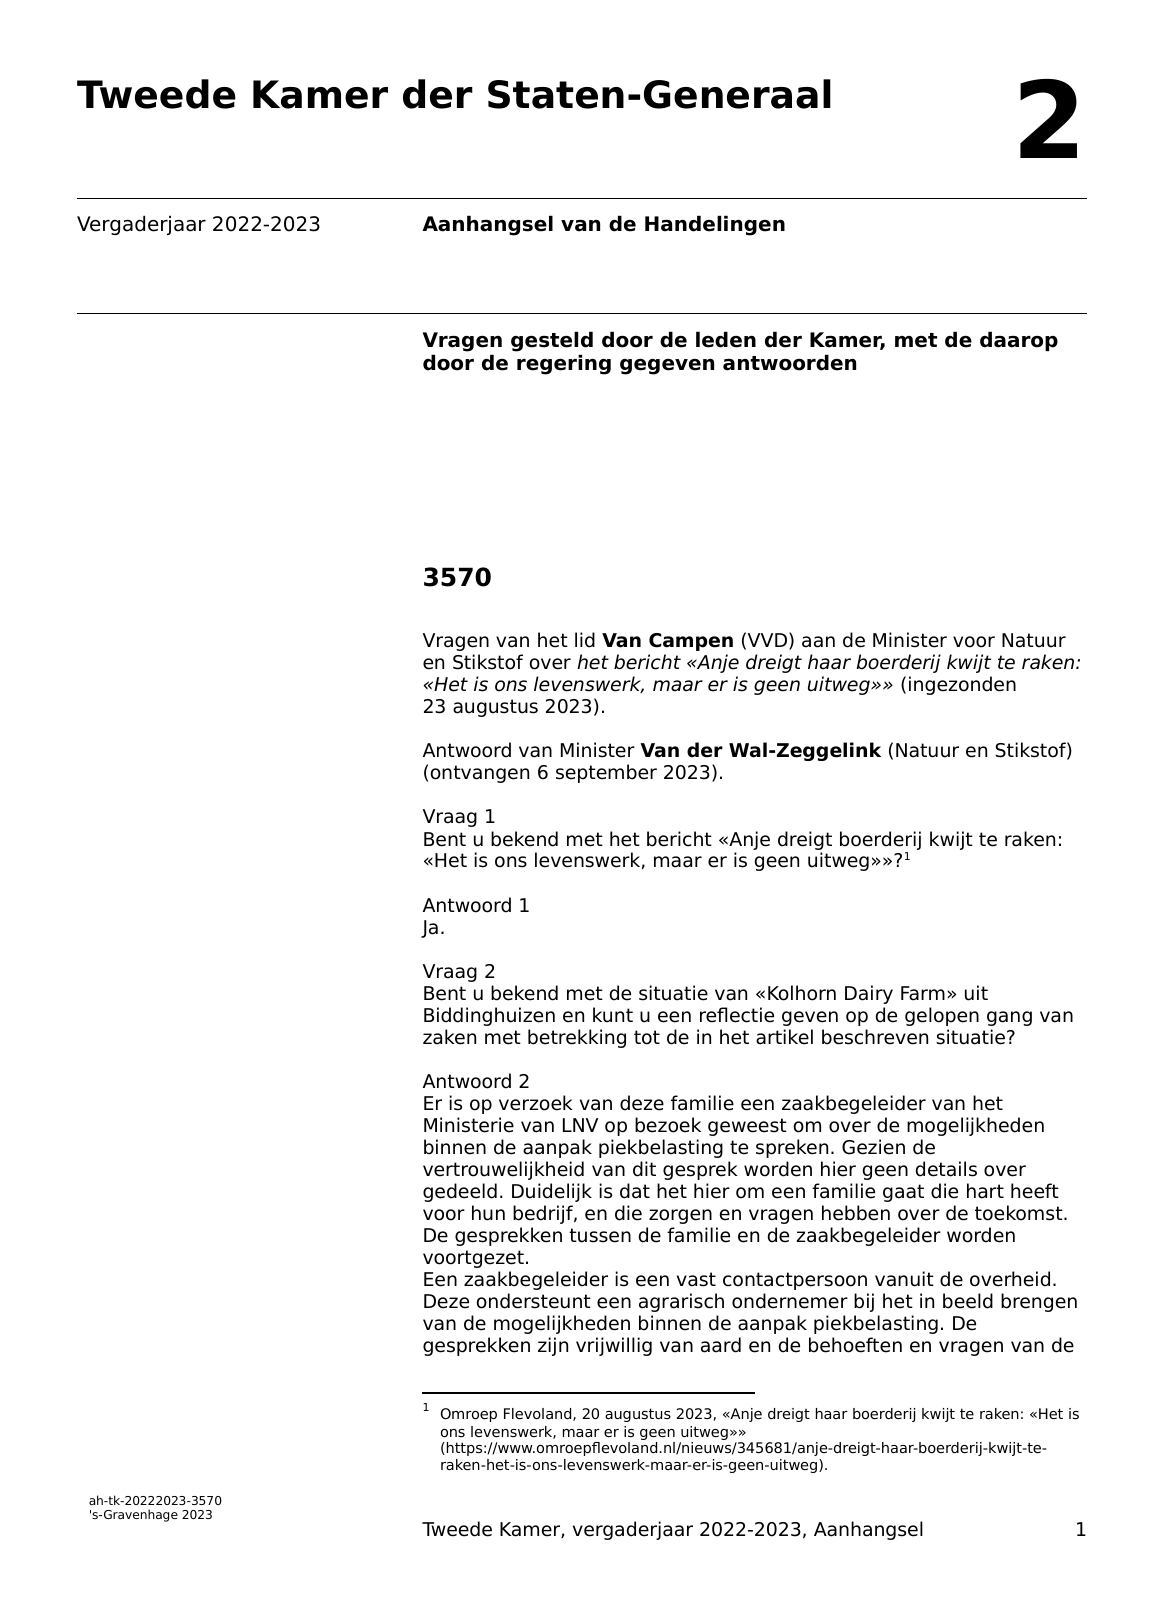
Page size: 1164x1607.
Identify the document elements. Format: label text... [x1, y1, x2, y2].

table_cell Vergaderjaar 2022-2023 [77, 199, 422, 313]
text Bent u bekend met de situatie van «Kolhorn Dairy Farm» uit Biddinghuizen en kunt u een reflectie geven op de gelopen gang van zaken met betrekking tot de in het artikel beschreven situatie? [422, 983, 1087, 1049]
text Een zaakbegeleider is een vast contactpersoon vanuit de overheid. Deze ondersteunt een agrarisch ondernemer bij het in beeld brengen van de mogelijkheden binnen de aanpak piekbelasting. De gesprekken zijn vrijwillig van aard en de behoeften en vragen van de [422, 1269, 1087, 1357]
table_header Tweede Kamer der Staten-Generaal [77, 59, 886, 198]
table_header 2 [886, 59, 1087, 198]
text Vragen van het lid Van Campen (VVD) aan de Minister voor Natuur en Stikstof over het bericht «Anje dreigt haar boerderij kwijt te raken: «Het is ons levenswerk, maar er is geen uitweg»» (ingezonden 23 augustus 2023). [422, 630, 1087, 718]
text ah-tk-20222023-3570 [88, 1494, 323, 1508]
text Antwoord 1 [422, 894, 1087, 917]
text 's-Gravenhage 2023 [88, 1508, 323, 1522]
table_cell Vragen gesteld door de leden der Kamer, met de daarop door de regering gegeven antwoorden [422, 314, 1087, 375]
text Bent u bekend met het bericht «Anje dreigt boerderij kwijt te raken: «Het is ons levenswerk, maar er is geen uitweg»»? [422, 828, 1087, 872]
text Vraag 2 [422, 961, 1087, 983]
text 3570 [422, 563, 1087, 592]
text Antwoord 2 [422, 1071, 1087, 1093]
text Omroep Flevoland, 20 augustus 2023, «Anje dreigt haar boerderij kwijt te raken: «Het is ons levenswerk, maar er is geen uitweg»» (https://www.omroepflevoland.nl/nieuws/345681/anje-dreigt-haar-boerderij-kwijt-te-raken-het-is-ons-levenswerk-maar-er-is-geen-uitweg). [422, 1402, 1087, 1474]
text Antwoord van Minister Van der Wal-Zeggelink (Natuur en Stikstof) (ontvangen 6 september 2023). [422, 740, 1087, 784]
text Ja. [422, 917, 1087, 938]
table_cell [77, 314, 422, 375]
table_cell Aanhangsel van de Handelingen [422, 199, 1087, 313]
text Er is op verzoek van deze familie een zaakbegeleider van het Ministerie van LNV op bezoek geweest om over de mogelijkheden binnen de aanpak piekbelasting te spreken. Gezien de vertrouwelijkheid van dit gesprek worden hier geen details over gedeeld. Duidelijk is dat het hier om een familie gaat die hart heeft voor hun bedrijf, en die zorgen en vragen hebben over de toekomst. De gesprekken tussen de familie en de zaakbegeleider worden voortgezet. [422, 1093, 1087, 1269]
text Vraag 1 [422, 806, 1087, 828]
